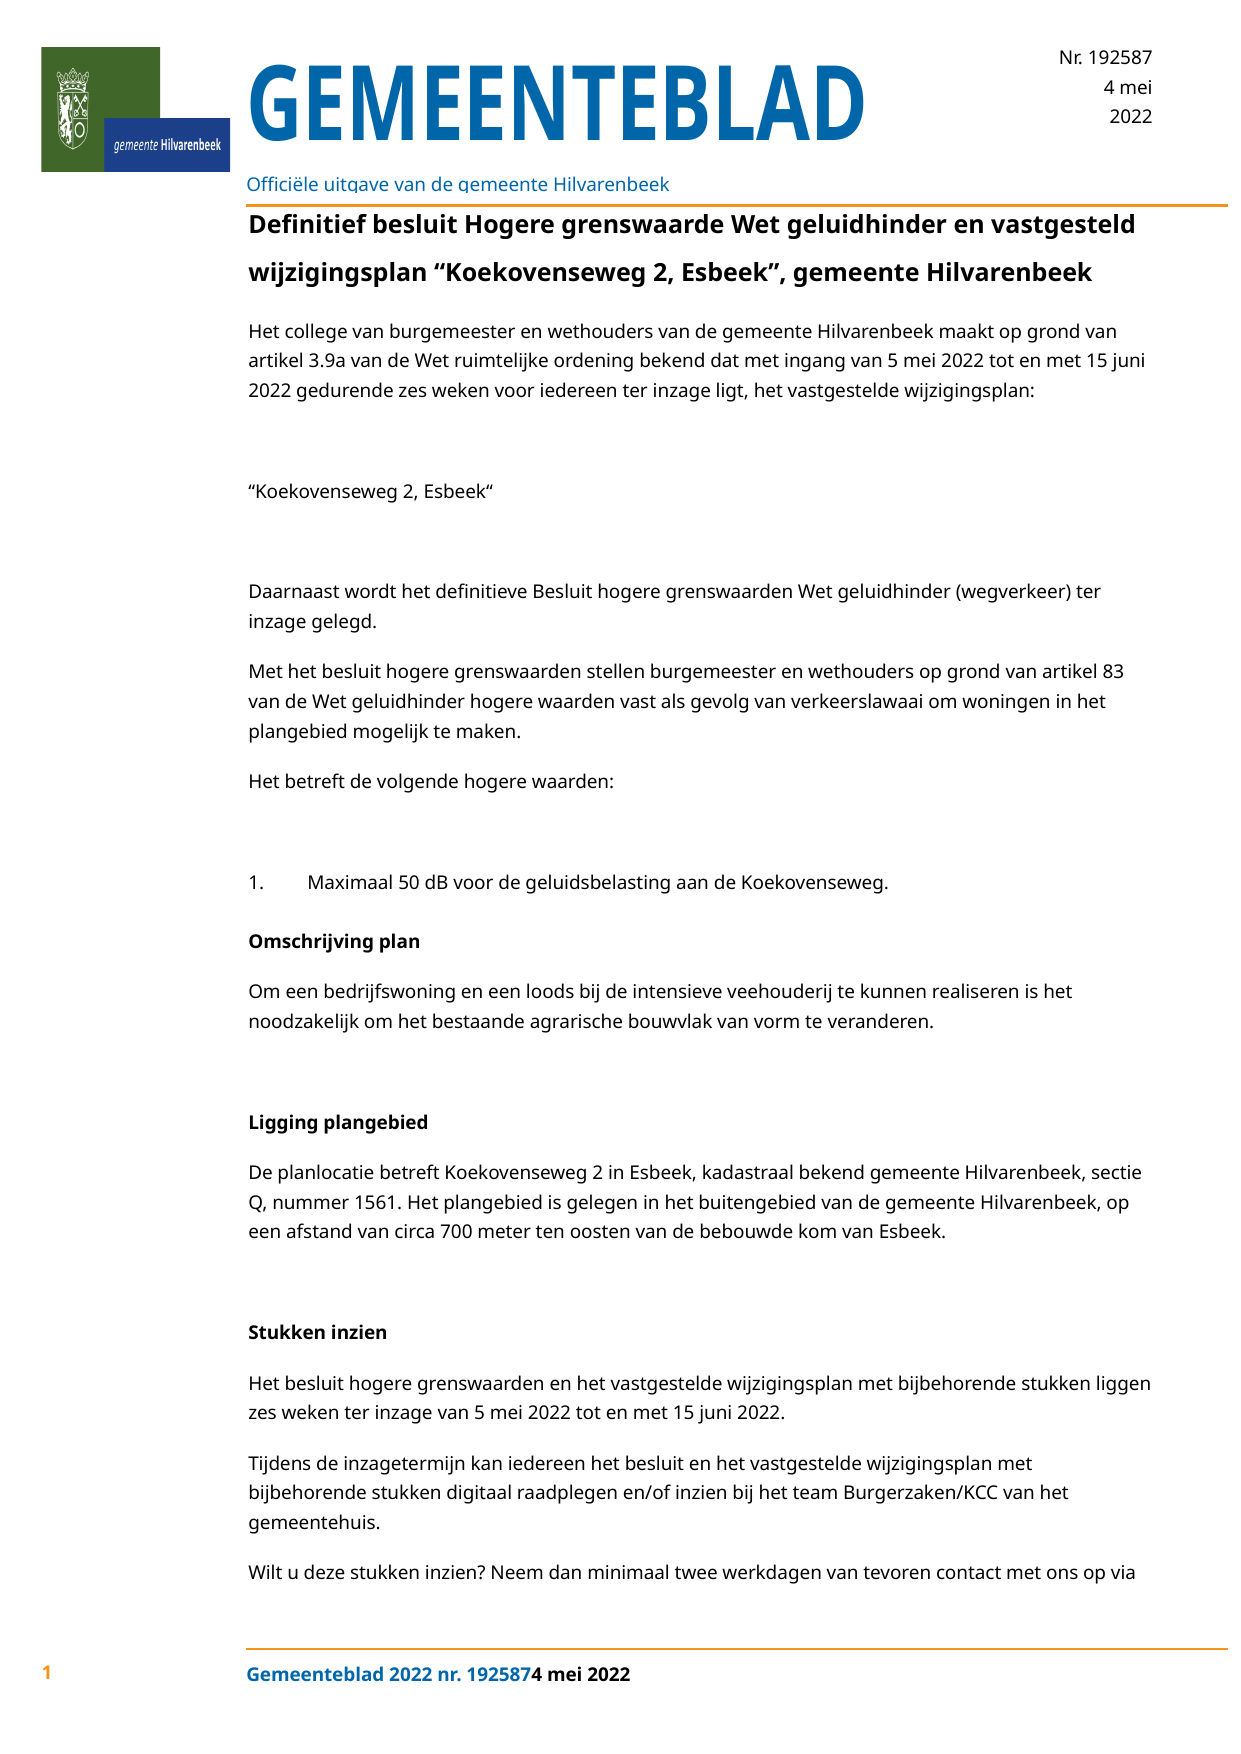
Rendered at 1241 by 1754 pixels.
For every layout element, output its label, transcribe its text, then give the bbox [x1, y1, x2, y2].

text Het betreft de volgende hogere waarden: [248, 768, 1152, 794]
text Stukken inzien [248, 1319, 1152, 1345]
text Daarnaast wordt het definitieve Besluit hogere grenswaarden Wet geluidhinder (wegverkeer) ter inzage gelegd. [248, 579, 1152, 634]
text Tijdens de inzagetermijn kan iedereen het besluit en het vastgestelde wijzigingsplan met bijbehorende stukken digitaal raadplegen en/of inzien bij het team Burgerzaken/KCC van het gemeentehuis. [248, 1450, 1152, 1535]
text Ligging plangebied [248, 1109, 1152, 1135]
text Het college van burgemeester en wethouders van de gemeente Hilvarenbeek maakt op grond van artikel 3.9a van de Wet ruimtelijke ordening bekend dat met ingang van 5 mei 2022 tot en met 15 juni 2022 gedurende zes weken voor iedereen ter inzage ligt, het vastgestelde wijzigingsplan: [248, 318, 1152, 403]
text De planlocatie betreft Koekovenseweg 2 in Esbeek, kadastraal bekend gemeente Hilvarenbeek, sectie Q, nummer 1561. Het plangebied is gelegen in het buitengebied van de gemeente Hilvarenbeek, op een afstand van circa 700 meter ten oosten van de bebouwde kom van Esbeek. [248, 1159, 1152, 1244]
text Wilt u deze stukken inzien? Neem dan minimaal twee werkdagen van tevoren contact met ons op via [248, 1559, 1152, 1585]
picture [41, 47, 231, 172]
text Definitief besluit Hogere grenswaarde Wet geluidhinder en vastgesteld wijzigingsplan “Koekovenseweg 2, Esbeek”, gemeente Hilvarenbeek [248, 207, 1152, 288]
text “Koekovenseweg 2, Esbeek“ [248, 478, 1152, 504]
text Om een bedrijfswoning en een loods bij de intensieve veehouderij te kunnen realiseren is het noodzakelijk om het bestaande agrarische bouwvlak van vorm te veranderen. [248, 979, 1152, 1034]
text Met het besluit hogere grenswaarden stellen burgemeester en wethouders op grond van artikel 83 van de Wet geluidhinder hogere waarden vast als gevolg van verkeerslawaai om woningen in het plangebied mogelijk te maken. [248, 659, 1152, 744]
list Maximaal 50 dB voor de geluidsbelasting aan de Koekovenseweg. [248, 869, 1152, 895]
text Het besluit hogere grenswaarden en het vastgestelde wijzigingsplan met bijbehorende stukken liggen zes weken ter inzage van 5 mei 2022 tot en met 15 juni 2022. [248, 1370, 1152, 1425]
text Omschrijving plan [248, 928, 1152, 954]
